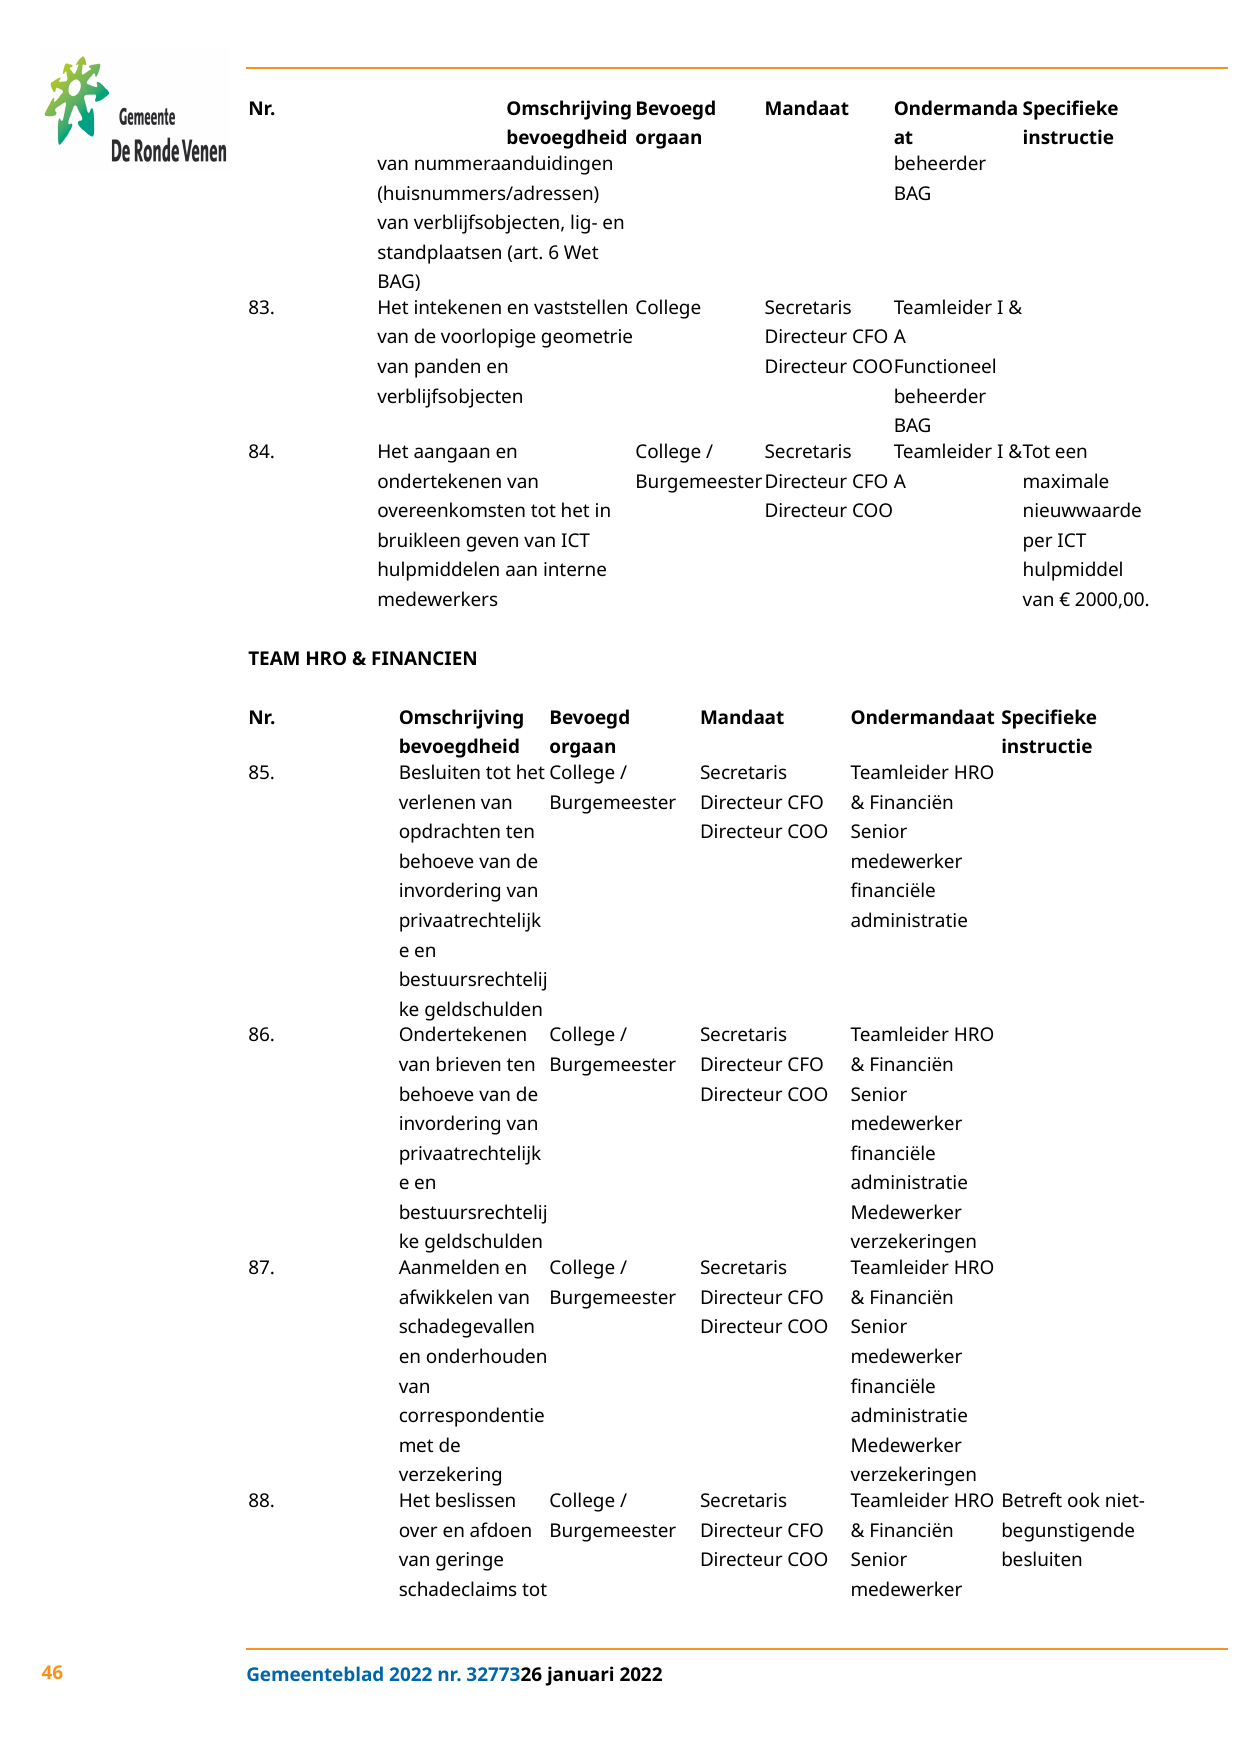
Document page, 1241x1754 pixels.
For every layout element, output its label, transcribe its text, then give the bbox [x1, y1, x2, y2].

table_cell Het beslissen over en afdoen van geringe schadeclaims tot [399, 1487, 549, 1602]
table_cell College / Burgemeester [549, 759, 700, 1022]
table_header Mandaat [764, 95, 893, 150]
table_header Specifieke instructie [1001, 704, 1152, 759]
table_cell [1001, 1022, 1152, 1254]
table_cell beheerder BAG [894, 150, 1022, 294]
table_cell Secretaris Directeur CFO Directeur COO [764, 438, 893, 612]
table_cell 86. [248, 1022, 398, 1254]
table_header Specifieke instructie [1023, 95, 1152, 150]
table_cell 88. [248, 1487, 398, 1602]
table_header Ondermandaat [850, 704, 1001, 759]
table_cell Betreft ook niet-begunstigende besluiten [1001, 1487, 1152, 1602]
table_header Omschrijving bevoegdheid [399, 704, 549, 759]
table_cell Secretaris Directeur CFO Directeur COO [700, 1255, 850, 1487]
table_cell Aanmelden en afwikkelen van schadegevallen en onderhouden van correspondentie met de verzekering [399, 1255, 549, 1487]
table_cell [1023, 294, 1152, 438]
table_cell Secretaris Directeur CFO Directeur COO [700, 1487, 850, 1602]
table_cell Ondertekenen van brieven ten behoeve van de invordering van privaatrechtelijke en bestuursrechtelijke geldschulden [399, 1022, 549, 1254]
table_header Omschrijving bevoegdheid [506, 95, 635, 150]
table_cell Teamleider HRO & Financiën Senior medewerker financiële administratie Medewerker verzekeringen [850, 1022, 1001, 1254]
table_cell Het intekenen en vaststellen van de voorlopige geometrie van panden en verblijfsobjecten [377, 294, 635, 438]
table_cell Secretaris Directeur CFO Directeur COO [700, 1022, 850, 1254]
picture [41, 47, 231, 172]
table_cell Teamleider HRO & Financiën Senior medewerker [850, 1487, 1001, 1602]
table_cell [1001, 759, 1152, 1022]
table_header Nr. [248, 704, 398, 759]
table_cell [248, 150, 377, 294]
table_cell 84. [248, 438, 377, 612]
text TEAM HRO & FINANCIEN [248, 645, 1152, 670]
table_header Bevoegd orgaan [635, 95, 764, 150]
table_cell Tot een maximale nieuwwaarde per ICT hulpmiddel van € 2000,00. [1023, 438, 1152, 612]
table_header Bevoegd orgaan [549, 704, 700, 759]
table_header Mandaat [700, 704, 850, 759]
table_cell College / Burgemeester [549, 1022, 700, 1254]
table_cell Teamleider I & A Functioneel beheerder BAG [894, 294, 1022, 438]
table_cell Teamleider I & A [894, 438, 1022, 612]
table_cell 83. [248, 294, 377, 438]
table_cell 87. [248, 1255, 398, 1487]
table_cell [1001, 1255, 1152, 1487]
table_cell [1023, 150, 1152, 294]
table_cell van nummeraanduidingen (huisnummers/adressen) van verblijfsobjecten, lig- en standplaatsen (art. 6 Wet BAG) [377, 150, 635, 294]
table_cell Besluiten tot het verlenen van opdrachten ten behoeve van de invordering van privaatrechtelijke en bestuursrechtelijke geldschulden [399, 759, 549, 1022]
table_cell Teamleider HRO & Financiën Senior medewerker financiële administratie Medewerker verzekeringen [850, 1255, 1001, 1487]
table_cell [764, 150, 893, 294]
table_cell College / Burgemeester [549, 1487, 700, 1602]
table_cell 85. [248, 759, 398, 1022]
table_cell College [635, 294, 764, 438]
table_cell Teamleider HRO & Financiën Senior medewerker financiële administratie [850, 759, 1001, 1022]
table_header Nr. [248, 95, 506, 150]
table_cell College / Burgemeester [549, 1255, 700, 1487]
table_cell Secretaris Directeur CFO Directeur COO [764, 294, 893, 438]
table_cell [635, 150, 764, 294]
table_cell Secretaris Directeur CFO Directeur COO [700, 759, 850, 1022]
table_cell Het aangaan en ondertekenen van overeenkomsten tot het in bruikleen geven van ICT hulpmiddelen aan interne medewerkers [377, 438, 635, 612]
table_cell College / Burgemeester [635, 438, 764, 612]
table_header Ondermandaat [894, 95, 1022, 150]
